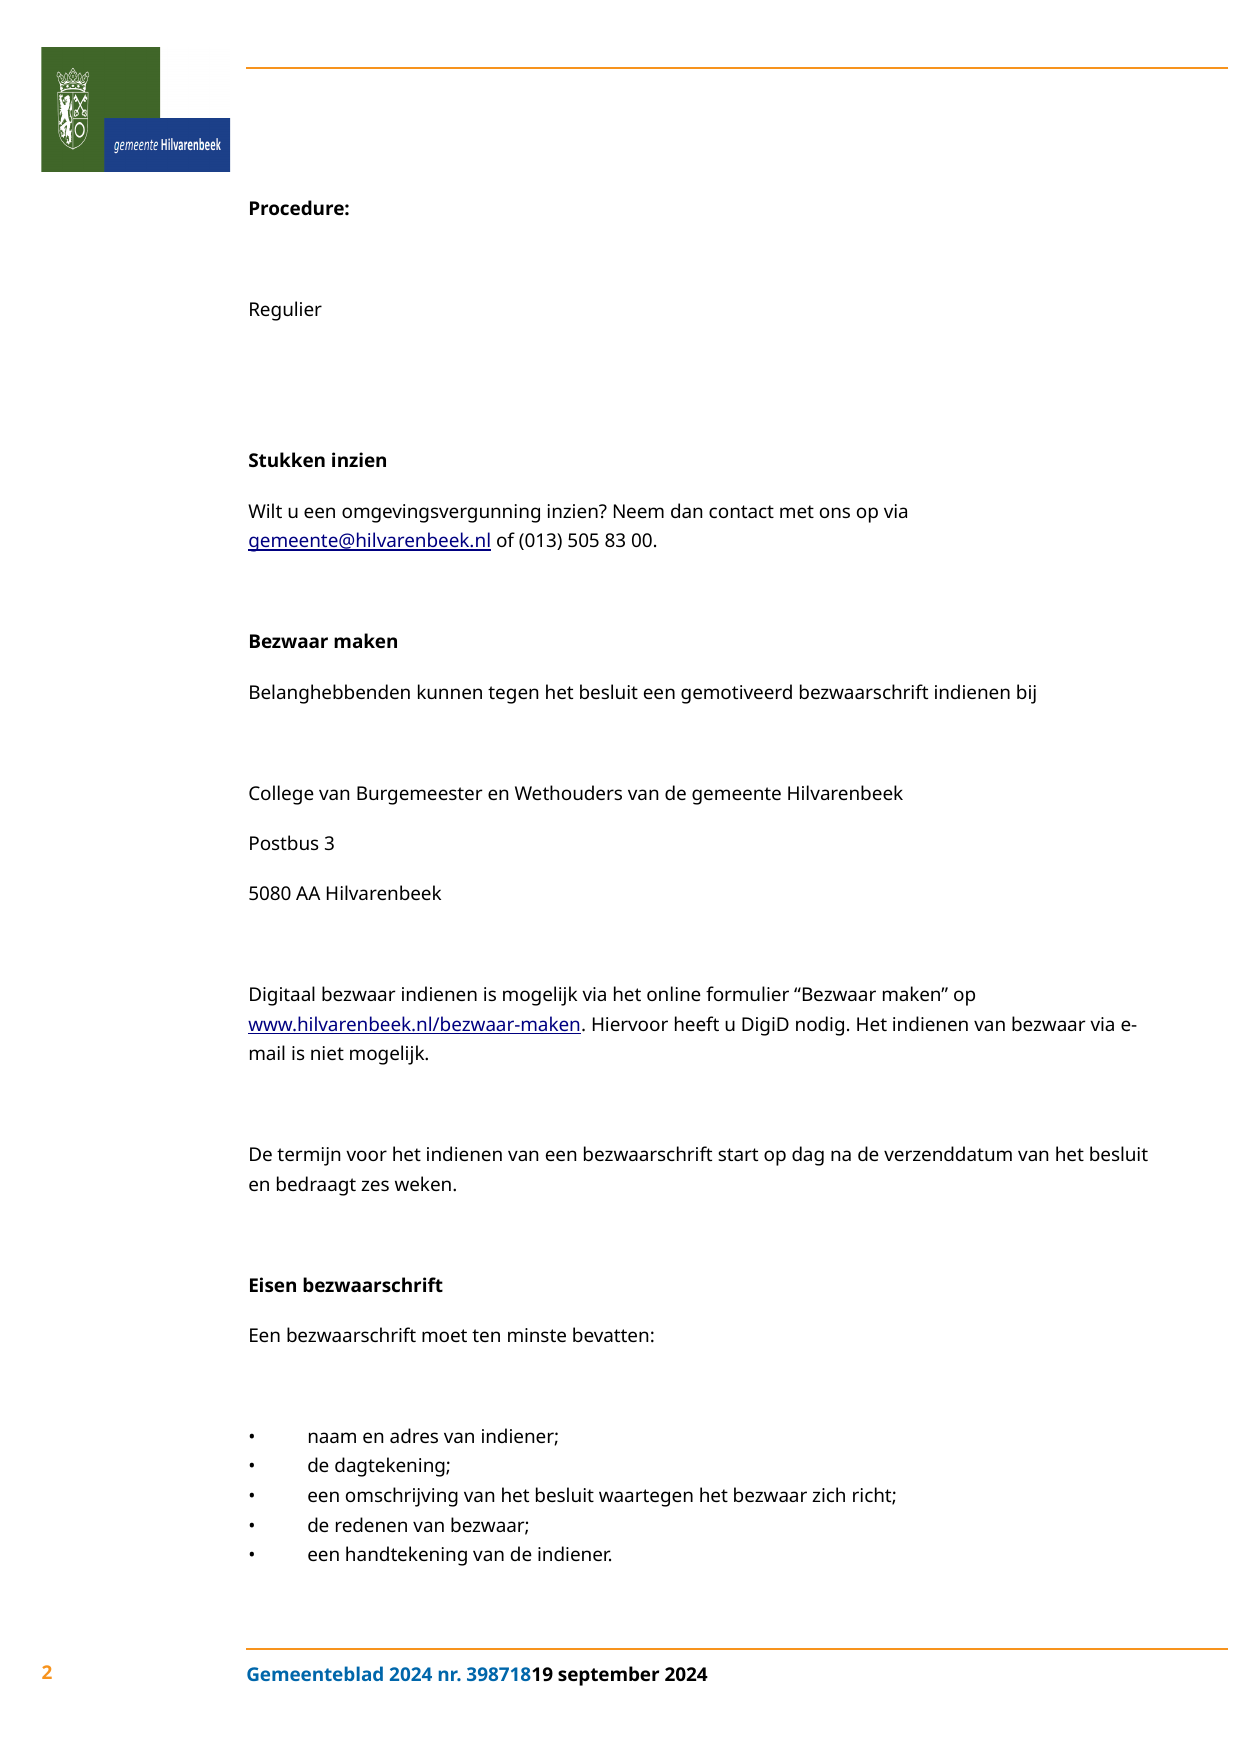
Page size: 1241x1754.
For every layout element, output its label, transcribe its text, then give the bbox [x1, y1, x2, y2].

list een omschrijving van het besluit waartegen het bezwaar zich richt; [248, 1482, 1152, 1508]
text 5080 AA Hilvarenbeek [248, 881, 1152, 906]
text Stukken inzien [248, 448, 1152, 473]
text Wilt u een omgevingsvergunning inzien? Neem dan contact met ons op via gemeente@hilvarenbeek.nl of (013) 505 83 00. [248, 498, 1152, 553]
text Digitaal bezwaar indienen is mogelijk via het online formulier “Bezwaar maken” op www.hilvarenbeek.nl/bezwaar-maken. Hiervoor heeft u DigiD nodig. Het indienen van bezwaar via e-mail is niet mogelijk. [248, 981, 1152, 1066]
text Eisen bezwaarschrift [248, 1272, 1152, 1298]
list de dagtekening; [248, 1453, 1152, 1478]
text Procedure: [248, 196, 1152, 221]
text Regulier [248, 296, 1152, 322]
list een handtekening van de indiener. [248, 1541, 1152, 1567]
text De termijn voor het indienen van een bezwaarschrift start op dag na de verzenddatum van het besluit en bedraagt zes weken. [248, 1141, 1152, 1197]
text Postbus 3 [248, 830, 1152, 856]
picture [41, 47, 231, 172]
text Een bezwaarschrift moet ten minste bevatten: [248, 1322, 1152, 1348]
text College van Burgemeester en Wethouders van de gemeente Hilvarenbeek [248, 780, 1152, 806]
text Belanghebbenden kunnen tegen het besluit een gemotiveerd bezwaarschrift indienen bij [248, 679, 1152, 705]
list naam en adres van indiener; [248, 1423, 1152, 1449]
list de redenen van bezwaar; [248, 1512, 1152, 1538]
text Bezwaar maken [248, 628, 1152, 654]
